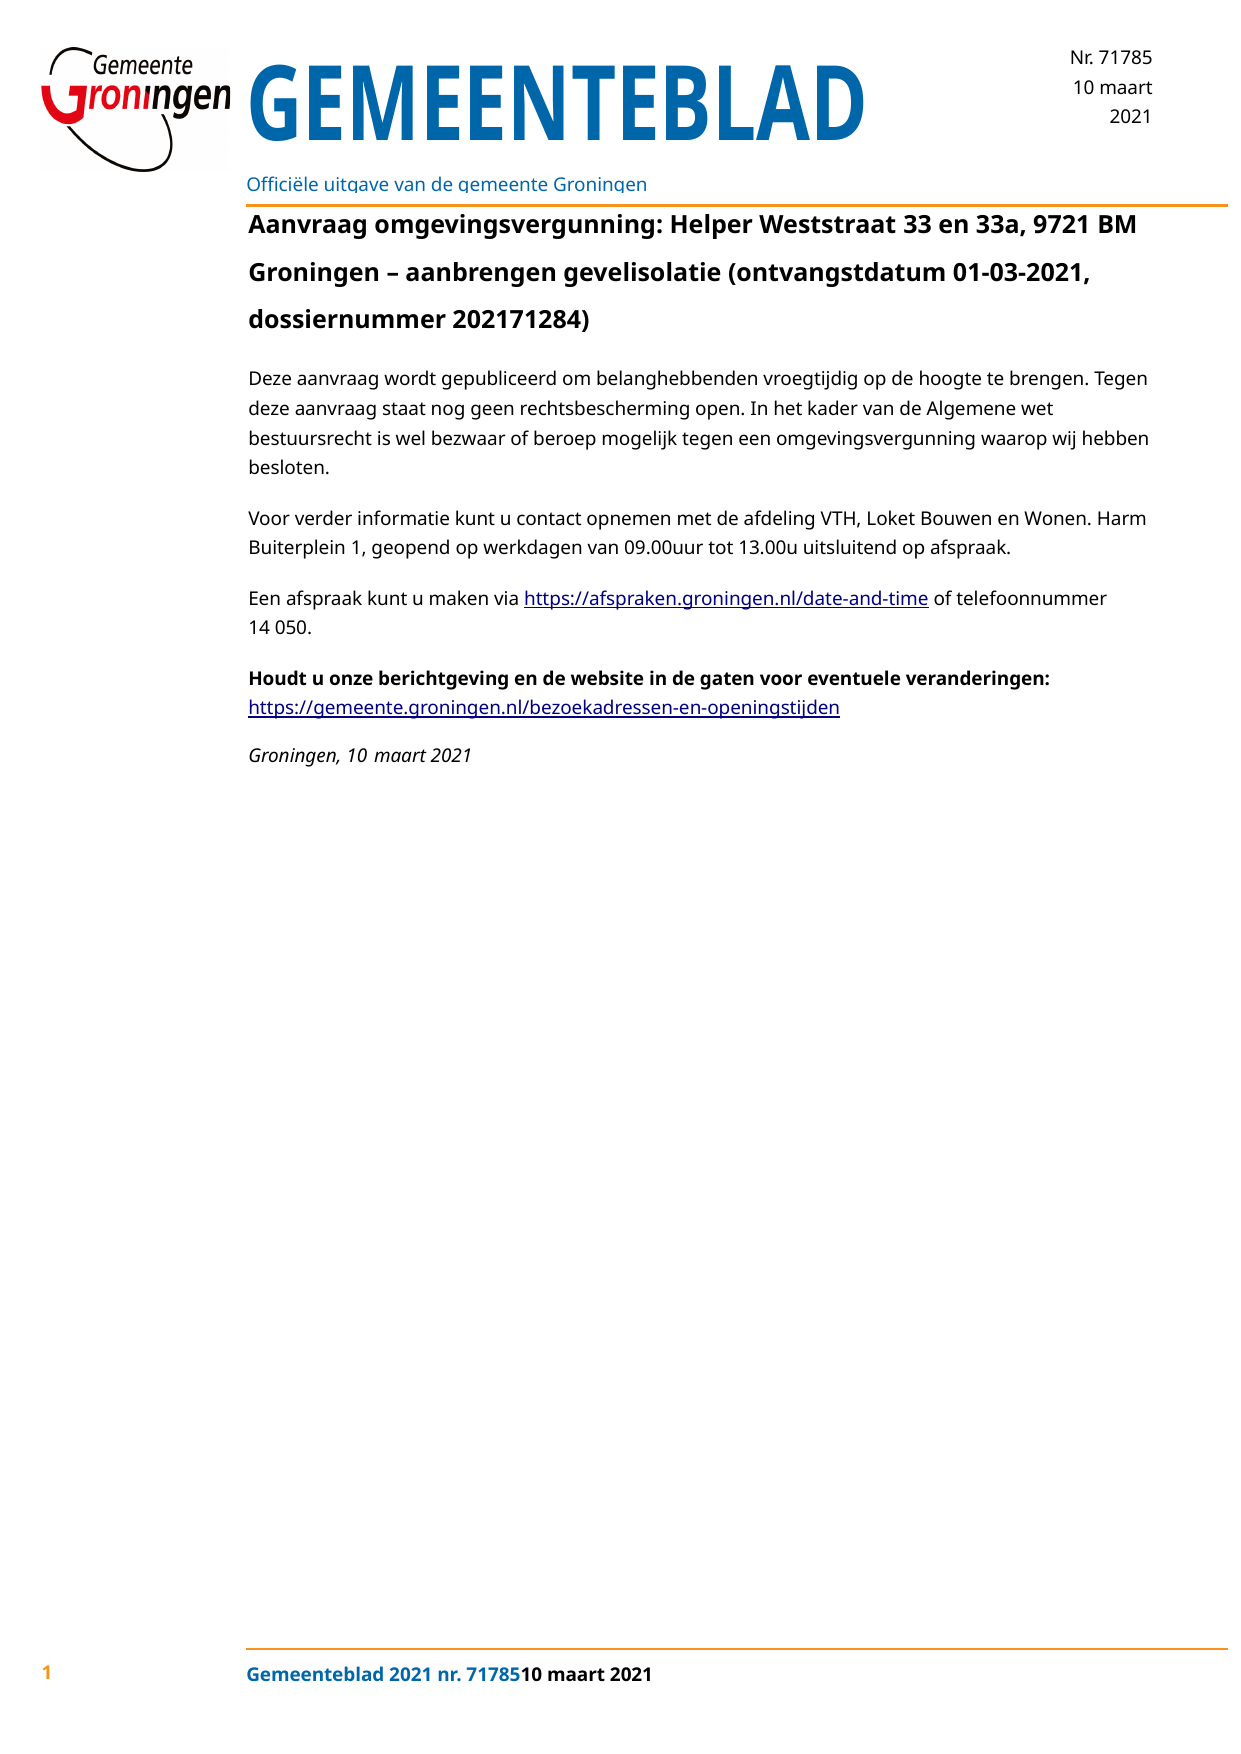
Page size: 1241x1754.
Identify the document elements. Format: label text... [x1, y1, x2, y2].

text Een afspraak kunt u maken via https://afspraken.groningen.nl/date-and-time of telefoonnummer 14 050. [248, 585, 1152, 640]
picture [41, 47, 231, 172]
text Aanvraag omgevingsvergunning: Helper Weststraat 33 en 33a, 9721 BM Groningen – aanbrengen gevelisolatie (ontvangstdatum 01-03-2021, dossiernummer 202171284) [248, 207, 1152, 336]
text Deze aanvraag wordt gepubliceerd om belanghebbenden vroegtijdig op de hoogte te brengen. Tegen deze aanvraag staat nog geen rechtsbescherming open. In het kader van de Algemene wet bestuursrecht is wel bezwaar of beroep mogelijk tegen een omgevingsvergunning waarop wij hebben besloten. [248, 366, 1152, 480]
text Voor verder informatie kunt u contact opnemen met de afdeling VTH, Loket Bouwen en Wonen. Harm Buiterplein 1, geopend op werkdagen van 09.00uur tot 13.00u uitsluitend op afspraak. [248, 505, 1152, 560]
text Houdt u onze berichtgeving en de website in de gaten voor eventuele veranderingen: https://gemeente.groningen.nl/bezoekadressen-en-openingstijden [248, 665, 1152, 720]
text Groningen, 10 maart 2021 [248, 742, 1152, 768]
